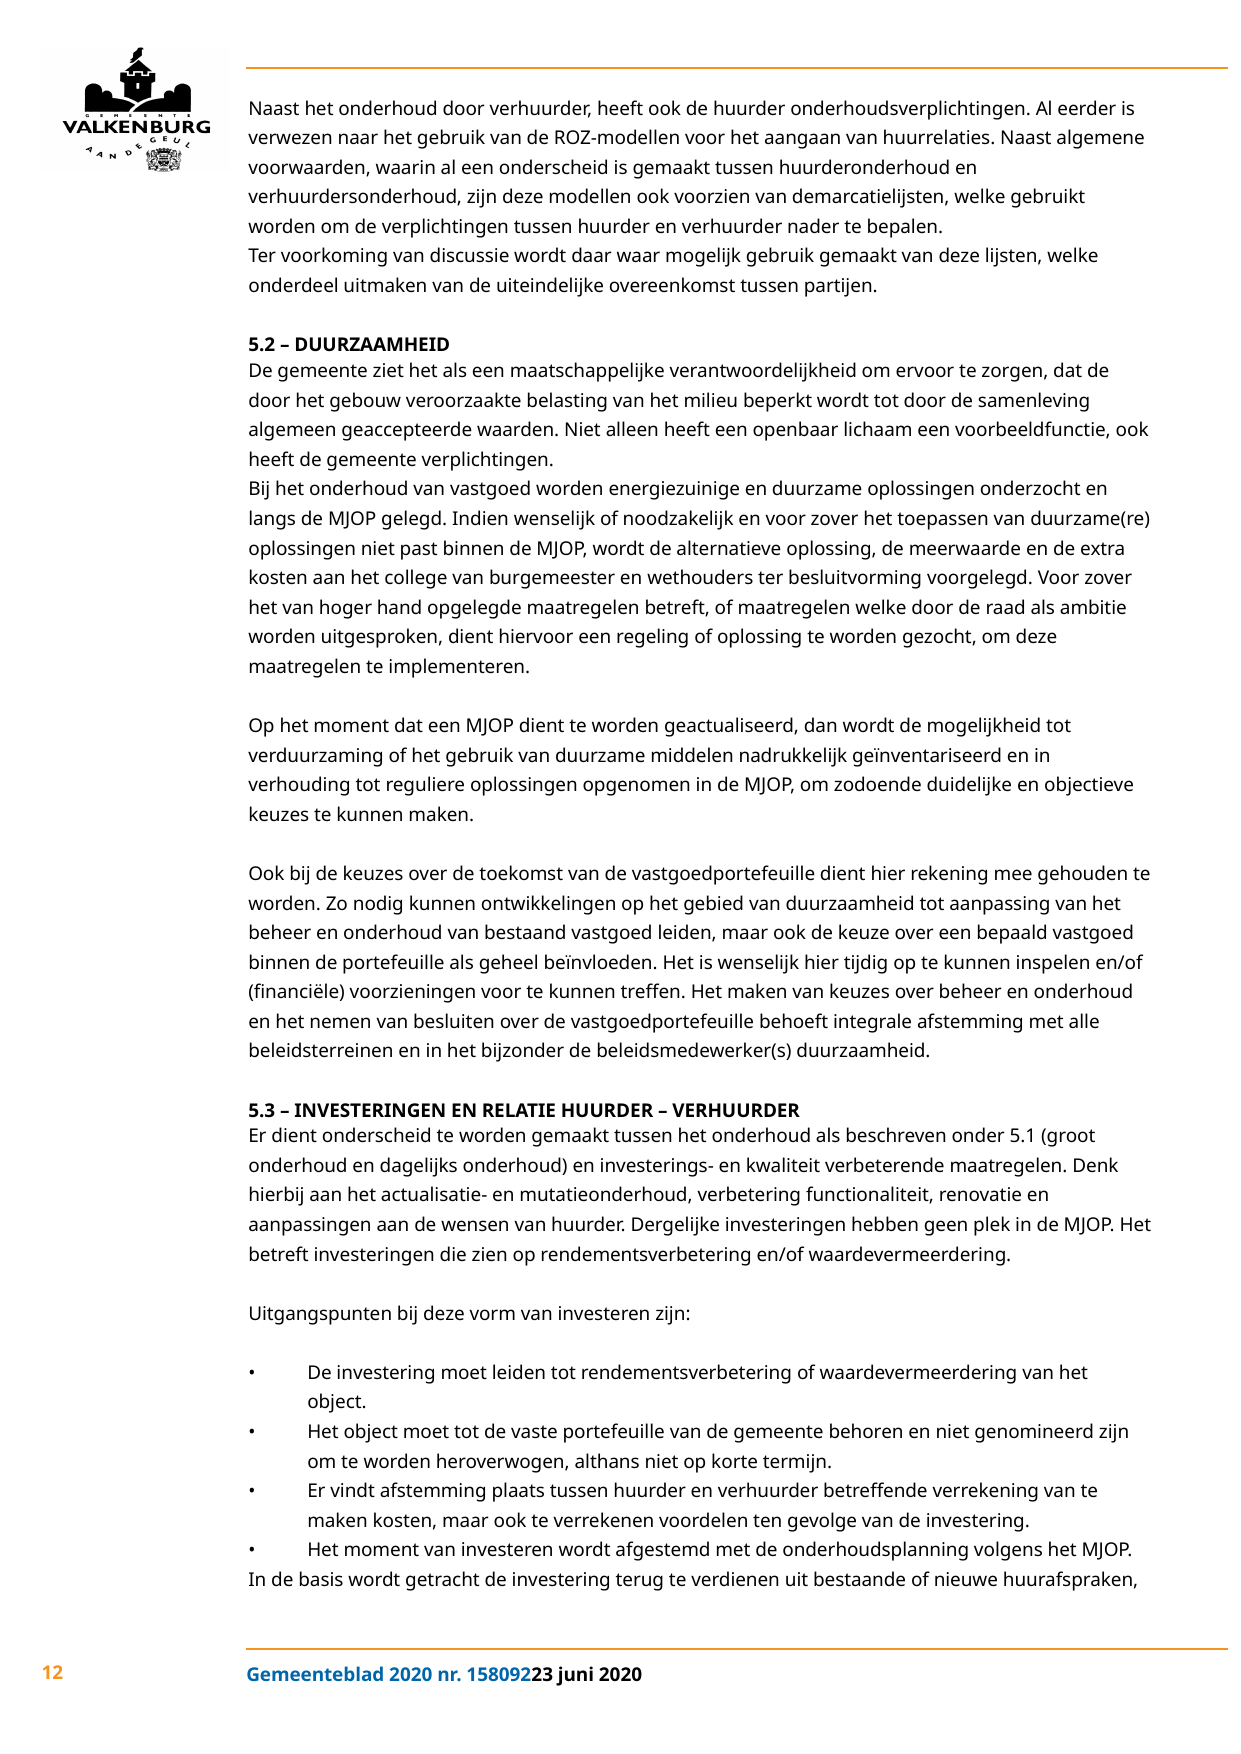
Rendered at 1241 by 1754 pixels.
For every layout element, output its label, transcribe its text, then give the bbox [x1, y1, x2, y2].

text In de basis wordt getracht de investering terug te verdienen uit bestaande of nieuwe huurafspraken, [248, 1566, 1152, 1592]
text Ook bij de keuzes over de toekomst van de vastgoedportefeuille dient hier rekening mee gehouden te worden. Zo nodig kunnen ontwikkelingen op het gebied van duurzaamheid tot aanpassing van het beheer en onderhoud van bestaand vastgoed leiden, maar ook de keuze over een bepaald vastgoed binnen de portefeuille als geheel beïnvloeden. Het is wenselijk hier tijdig op te kunnen inspelen en/of (financiële) voorzieningen voor te kunnen treffen. Het maken van keuzes over beheer en onderhoud en het nemen van besluiten over de vastgoedportefeuille behoeft integrale afstemming met alle beleidsterreinen en in het bijzonder de beleidsmedewerker(s) duurzaamheid. [248, 860, 1152, 1063]
text Bij het onderhoud van vastgoed worden energiezuinige en duurzame oplossingen onderzocht en langs de MJOP gelegd. Indien wenselijk of noodzakelijk en voor zover het toepassen van duurzame(re) oplossingen niet past binnen de MJOP, wordt de alternatieve oplossing, de meerwaarde en de extra kosten aan het college van burgemeester en wethouders ter besluitvorming voorgelegd. Voor zover het van hoger hand opgelegde maatregelen betreft, of maatregelen welke door de raad als ambitie worden uitgesproken, dient hiervoor een regeling of oplossing te worden gezocht, om deze maatregelen te implementeren. [248, 476, 1152, 679]
text 5.2 – DUURZAAMHEID [248, 331, 1152, 357]
text Op het moment dat een MJOP dient te worden geactualiseerd, dan wordt de mogelijkheid tot verduurzaming of het gebruik van duurzame middelen nadrukkelijk geïnventariseerd en in verhouding tot reguliere oplossingen opgenomen in de MJOP, om zodoende duidelijke en objectieve keuzes te kunnen maken. [248, 712, 1152, 827]
text 5.3 – INVESTERINGEN EN RELATIE HUURDER – VERHUURDER [248, 1097, 1152, 1122]
text Er dient onderscheid te worden gemaakt tussen het onderhoud als beschreven onder 5.1 (groot onderhoud en dagelijks onderhoud) en investerings- en kwaliteit verbeterende maatregelen. Denk hierbij aan het actualisatie- en mutatieonderhoud, verbetering functionaliteit, renovatie en aanpassingen aan de wensen van huurder. Dergelijke investeringen hebben geen plek in de MJOP. Het betreft investeringen die zien op rendementsverbetering en/of waardevermeerdering. [248, 1122, 1152, 1267]
picture [41, 47, 231, 172]
list Het moment van investeren wordt afgestemd met de onderhoudsplanning volgens het MJOP. [248, 1537, 1152, 1562]
list Het object moet tot de vaste portefeuille van de gemeente behoren en niet genomineerd zijn om te worden heroverwogen, althans niet op korte termijn. [248, 1418, 1152, 1474]
text Ter voorkoming van discussie wordt daar waar mogelijk gebruik gemaakt van deze lijsten, welke onderdeel uitmaken van de uiteindelijke overeenkomst tussen partijen. [248, 243, 1152, 298]
list Er vindt afstemming plaats tussen huurder en verhuurder betreffende verrekening van te maken kosten, maar ook te verrekenen voordelen ten gevolge van de investering. [248, 1477, 1152, 1533]
text Naast het onderhoud door verhuurder, heeft ook de huurder onderhoudsverplichtingen. Al eerder is verwezen naar het gebruik van de ROZ-modellen voor het aangaan van huurrelaties. Naast algemene voorwaarden, waarin al een onderscheid is gemaakt tussen huurderonderhoud en verhuurdersonderhoud, zijn deze modellen ook voorzien van demarcatielijsten, welke gebruikt worden om de verplichtingen tussen huurder en verhuurder nader te bepalen. [248, 95, 1152, 239]
list De investering moet leiden tot rendementsverbetering of waardevermeerdering van het object. [248, 1359, 1152, 1414]
text Uitgangspunten bij deze vorm van investeren zijn: [248, 1300, 1152, 1326]
text De gemeente ziet het als een maatschappelijke verantwoordelijkheid om ervoor te zorgen, dat de door het gebouw veroorzaakte belasting van het milieu beperkt wordt tot door de samenleving algemeen geaccepteerde waarden. Niet alleen heeft een openbaar lichaam een voorbeeldfunctie, ook heeft de gemeente verplichtingen. [248, 357, 1152, 472]
